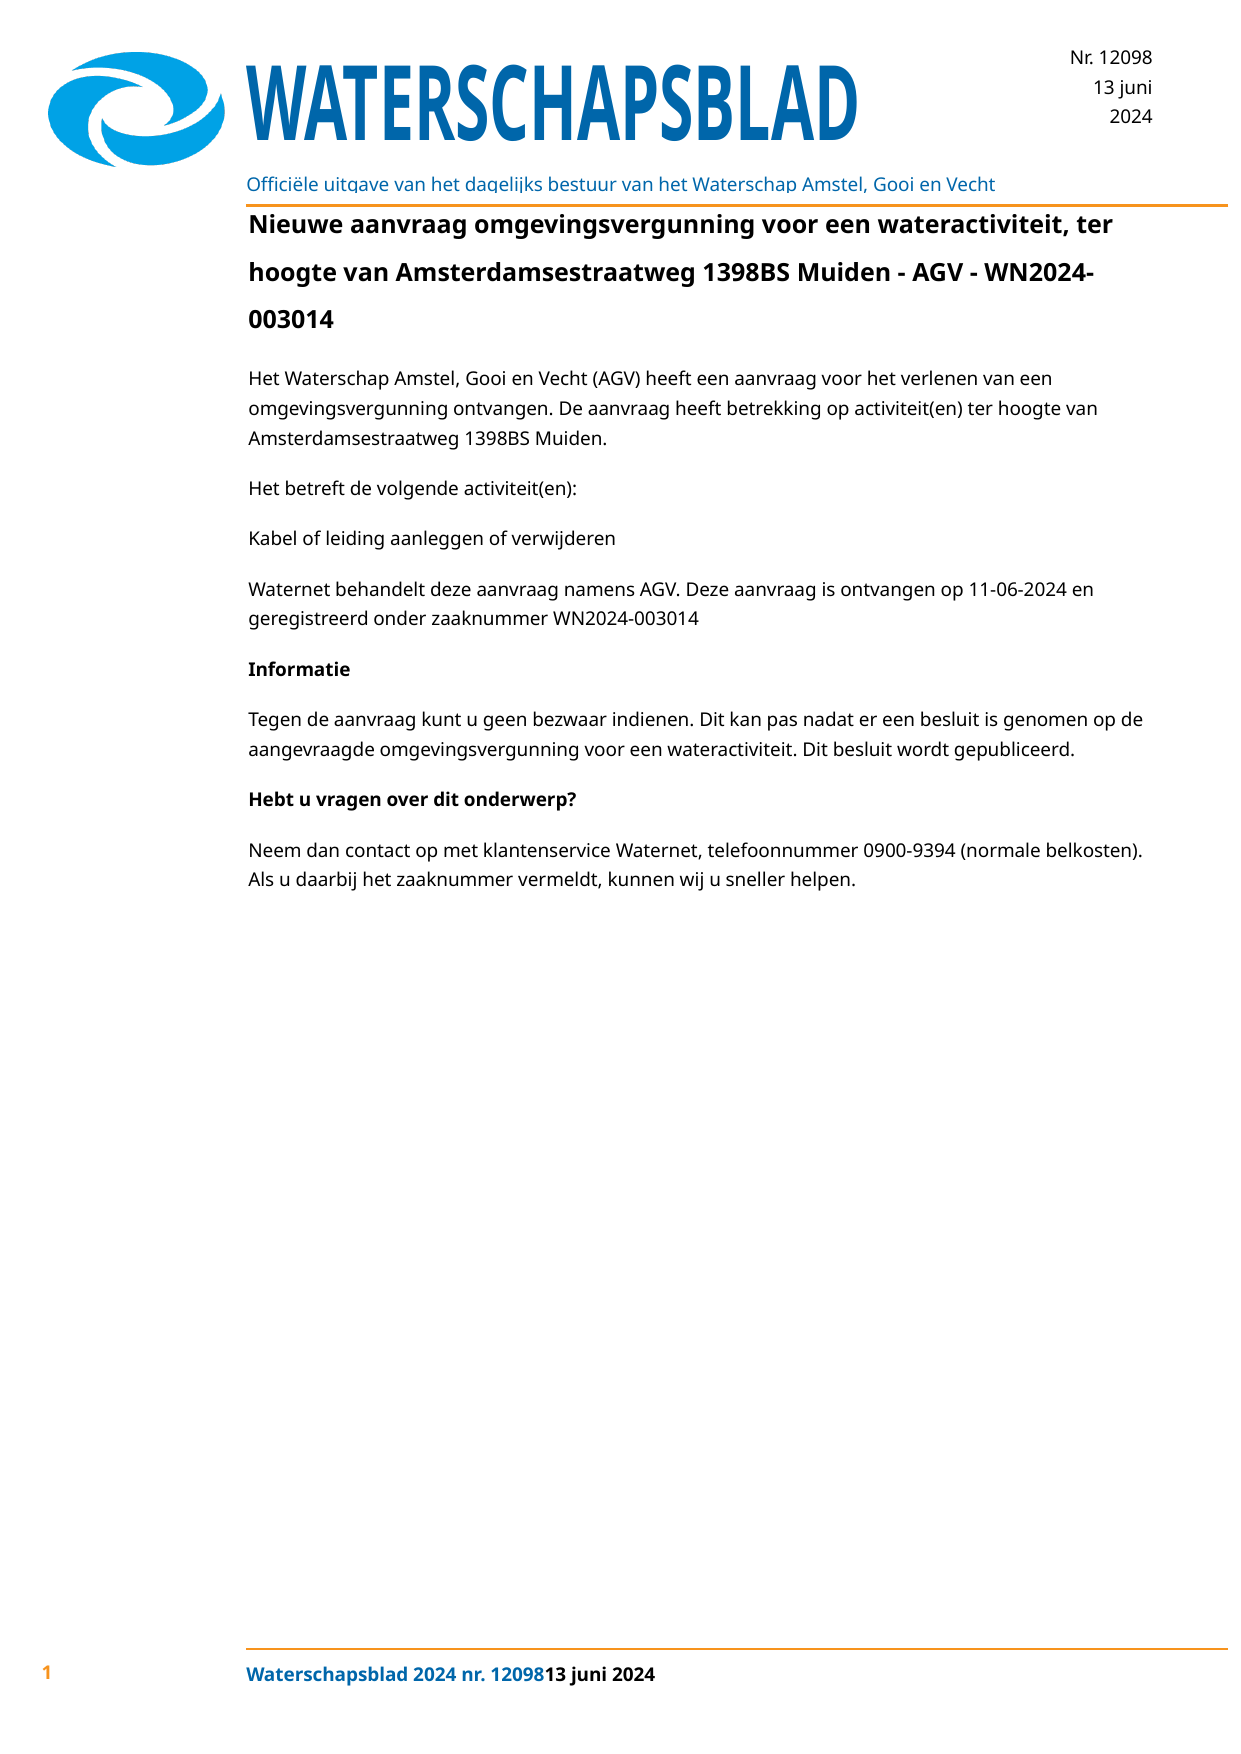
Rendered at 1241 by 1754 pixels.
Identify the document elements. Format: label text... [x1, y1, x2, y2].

text Tegen de aanvraag kunt u geen bezwaar indienen. Dit kan pas nadat er een besluit is genomen op de aangevraagde omgevingsvergunning voor een wateractiviteit. Dit besluit wordt gepubliceerd. [248, 706, 1152, 762]
text Het betreft de volgende activiteit(en): [248, 475, 1152, 501]
text Waternet behandelt deze aanvraag namens AGV. Deze aanvraag is ontvangen op 11-06-2024 en geregistreerd onder zaaknummer WN2024-003014 [248, 576, 1152, 631]
picture [41, 47, 231, 172]
text Informatie [248, 656, 1152, 682]
text Neem dan contact op met klantenservice Waternet, telefoonnummer 0900-9394 (normale belkosten). Als u daarbij het zaaknummer vermeldt, kunnen wij u sneller helpen. [248, 837, 1152, 892]
text Kabel of leiding aanleggen of verwijderen [248, 526, 1152, 551]
text Nieuwe aanvraag omgevingsvergunning voor een wateractiviteit, ter hoogte van Amsterdamsestraatweg 1398BS Muiden - AGV - WN2024-003014 [248, 207, 1152, 336]
text Het Waterschap Amstel, Gooi en Vecht (AGV) heeft een aanvraag voor het verlenen van een omgevingsvergunning ontvangen. De aanvraag heeft betrekking op activiteit(en) ter hoogte van Amsterdamsestraatweg 1398BS Muiden. [248, 366, 1152, 450]
text Hebt u vragen over dit onderwerp? [248, 786, 1152, 812]
